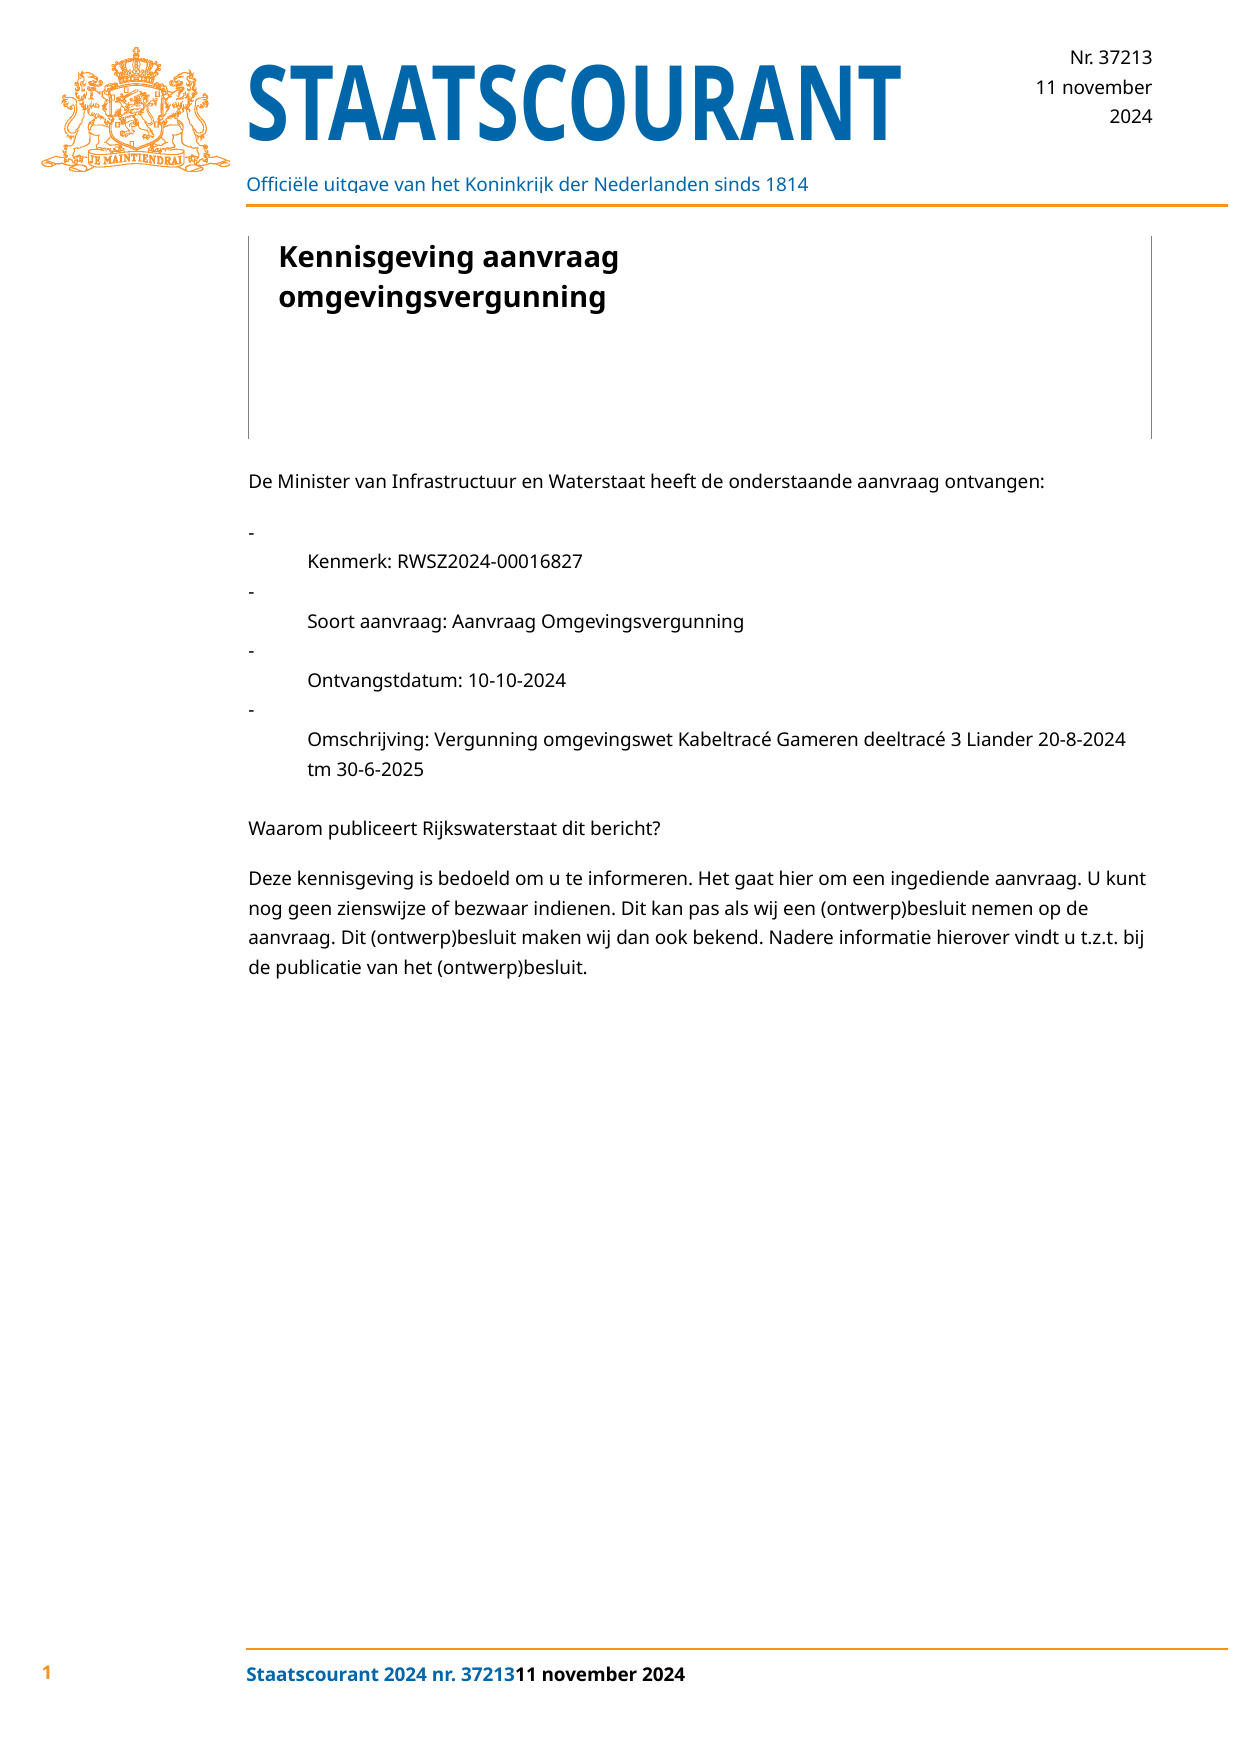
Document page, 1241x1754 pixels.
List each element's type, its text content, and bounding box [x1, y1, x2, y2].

list Ontvangstdatum: 10-10-2024 [248, 667, 1152, 693]
picture [41, 47, 231, 172]
table_header [850, 414, 1151, 439]
table_header [850, 236, 912, 413]
list Kenmerk: RWSZ2024-00016827 [248, 549, 1152, 574]
list Omschrijving: Vergunning omgevingswet Kabeltracé Gameren deeltracé 3 Liander 20-8-2024 tm 30-6-2025 [248, 726, 1152, 781]
list Soort aanvraag: Aanvraag Omgevingsvergunning [248, 608, 1152, 633]
text De Minister van Infrastructuur en Waterstaat heeft de onderstaande aanvraag ontvangen: [248, 469, 1152, 494]
text Waarom publiceert Rijkswaterstaat dit bericht? [248, 815, 1152, 841]
table_header [1090, 236, 1151, 413]
text Deze kennisgeving is bedoeld om u te informeren. Het gaat hier om een ingediende aanvraag. U kunt nog geen zienswijze of bezwaar indienen. Dit kan pas als wij een (ontwerp)besluit nemen op de aanvraag. Dit (ontwerp)besluit maken wij dan ook bekend. Nadere informatie hierover vindt u t.z.t. bij de publicatie van het (ontwerp)besluit. [248, 865, 1152, 980]
table_header Kennisgeving aanvraag omgevingsvergunning [249, 236, 850, 439]
picture [912, 236, 1090, 414]
